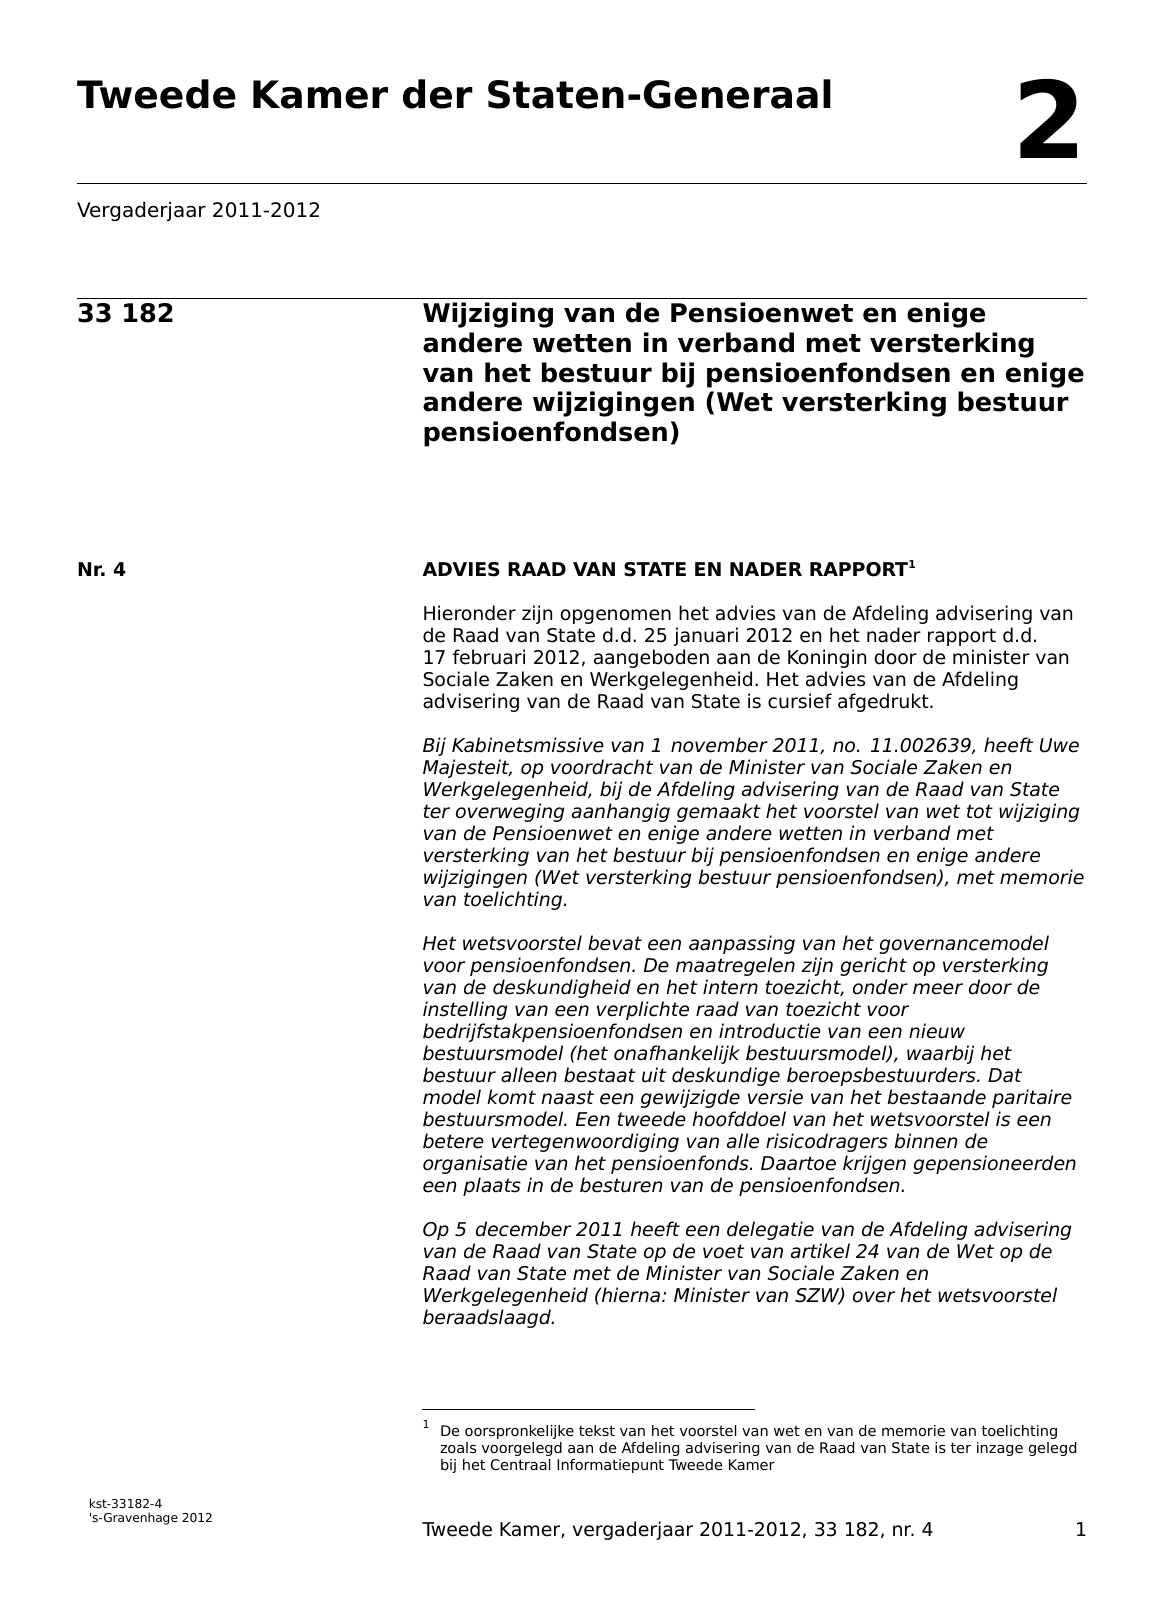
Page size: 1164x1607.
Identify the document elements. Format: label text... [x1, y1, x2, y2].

text Het wetsvoorstel bevat een aanpassing van het governancemodel voor pensioenfondsen. De maatregelen zijn gericht op versterking van de deskundigheid en het intern toezicht, onder meer door de instelling van een verplichte raad van toezicht voor bedrijfstakpensioenfondsen en introductie van een nieuw bestuursmodel (het onafhankelijk bestuursmodel), waarbij het bestuur alleen bestaat uit deskundige beroepsbestuurders. Dat model komt naast een gewijzigde versie van het bestaande paritaire bestuursmodel. Een tweede hoofddoel van het wetsvoorstel is een betere vertegenwoordiging van alle risicodragers binnen de organisatie van het pensioenfonds. Daartoe krijgen gepensioneerden een plaats in de besturen van de pensioenfondsen. [422, 933, 1087, 1196]
text Bij Kabinetsmissive van 1 november 2011, no. 11.002639, heeft Uwe Majesteit, op voordracht van de Minister van Sociale Zaken en Werkgelegenheid, bij de Afdeling advisering van de Raad van State ter overweging aanhangig gemaakt het voorstel van wet tot wijziging van de Pensioenwet en enige andere wetten in verband met versterking van het bestuur bij pensioenfondsen en enige andere wijzigingen (Wet versterking bestuur pensioenfondsen), met memorie van toelichting. [422, 735, 1087, 911]
text De oorspronkelijke tekst van het voorstel van wet en van de memorie van toelichting zoals voorgelegd aan de Afdeling advisering van de Raad van State is ter inzage gelegd bij het Centraal Informatiepunt Tweede Kamer [422, 1418, 1087, 1474]
text 's-Gravenhage 2012 [88, 1511, 323, 1525]
text kst-33182-4 [88, 1497, 323, 1511]
subtitle 33 182 Wijziging van de Pensioenwet en enige andere wetten in verband met versterking van het bestuur bij pensioenfondsen en enige andere wijzigingen (Wet versterking bestuur pensioenfondsen) [77, 299, 1087, 447]
text Op 5 december 2011 heeft een delegatie van de Afdeling advisering van de Raad van State op de voet van artikel 24 van de Wet op de Raad van State met de Minister van Sociale Zaken en Werkgelegenheid (hierna: Minister van SZW) over het wetsvoorstel beraadslaagd. [422, 1219, 1087, 1328]
table_header 2 [886, 59, 1087, 183]
subtitle Nr. 4 ADVIES RAAD VAN STATE EN NADER RAPPORT [77, 558, 1087, 580]
table_header Tweede Kamer der Staten-Generaal [77, 59, 886, 183]
text Hieronder zijn opgenomen het advies van de Afdeling advisering van de Raad van State d.d. 25 januari 2012 en het nader rapport d.d. 17 februari 2012, aangeboden aan de Koningin door de minister van Sociale Zaken en Werkgelegenheid. Het advies van de Afdeling advisering van de Raad van State is cursief afgedrukt. [422, 603, 1087, 712]
table_cell Vergaderjaar 2011-2012 [77, 184, 1087, 298]
